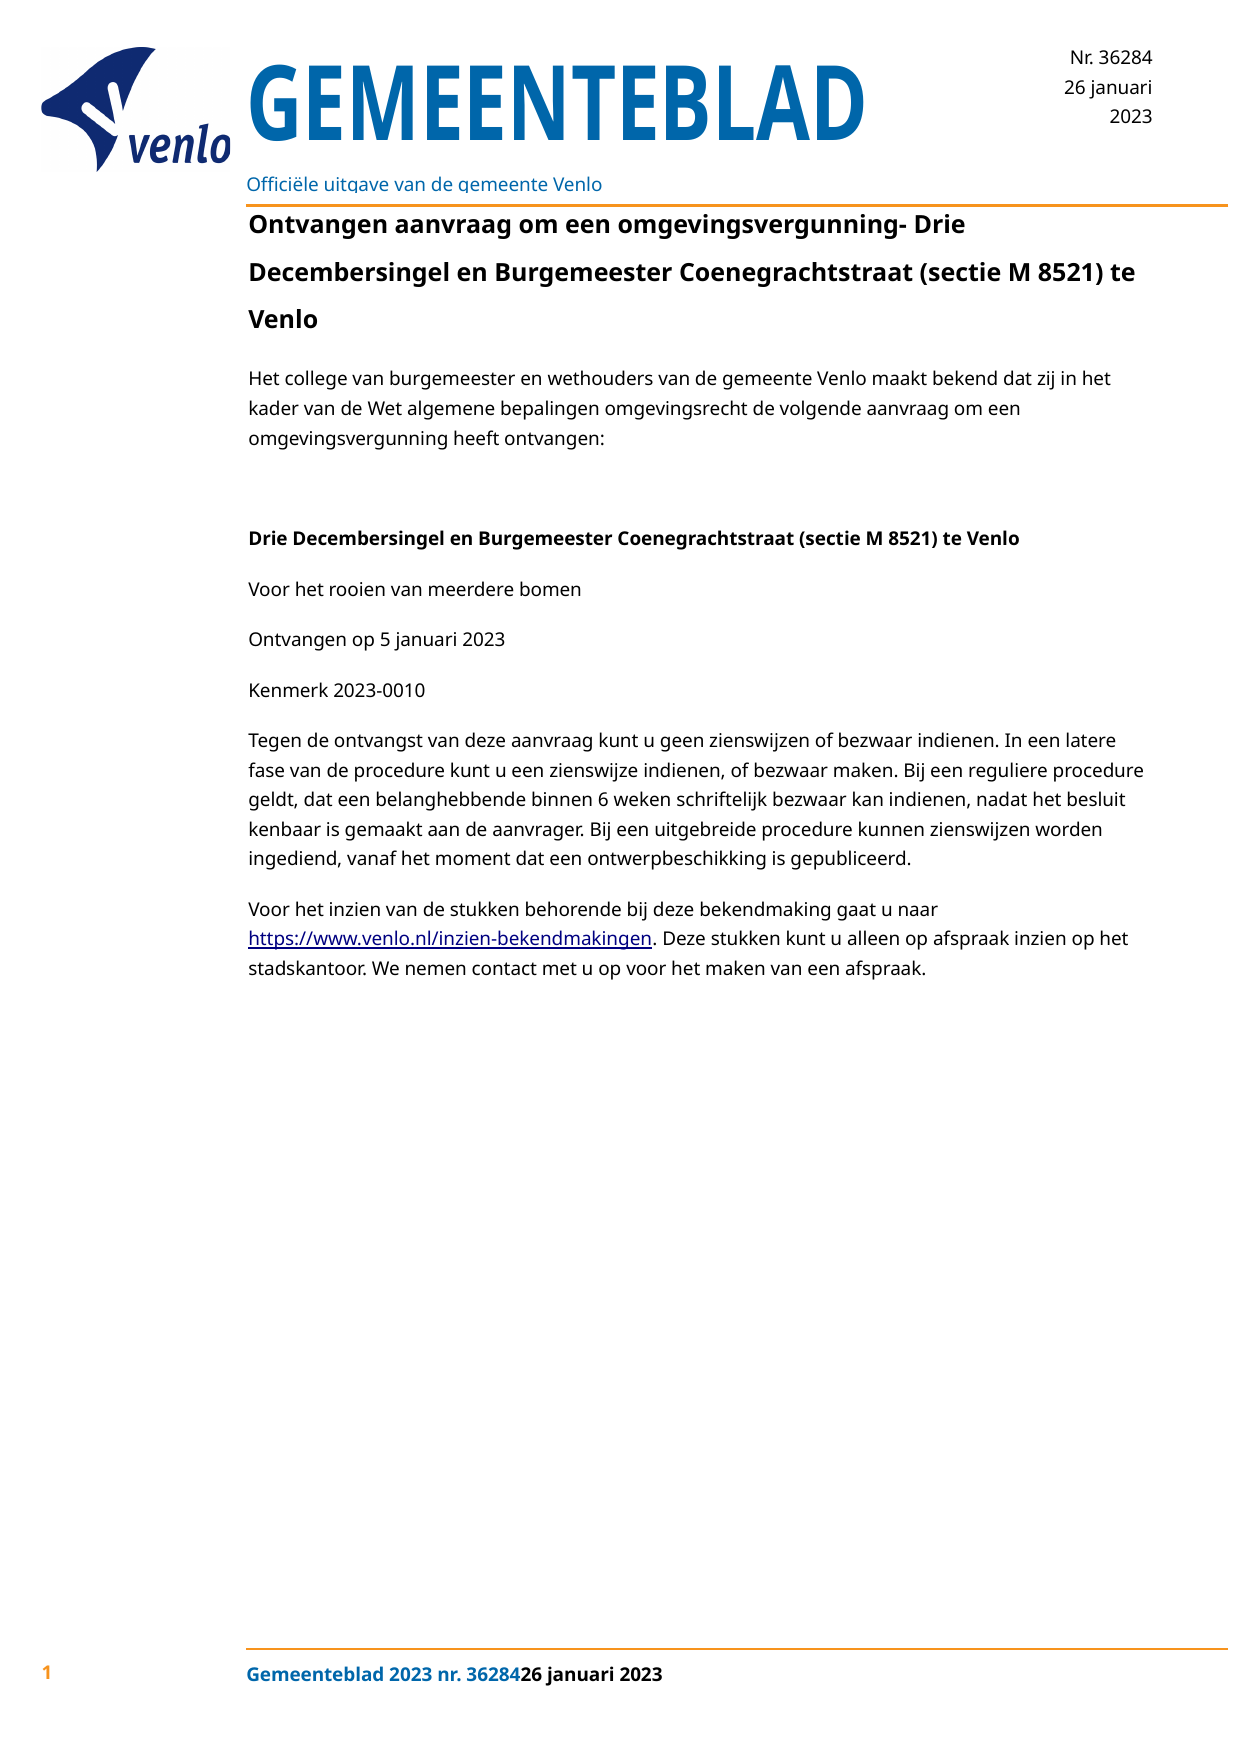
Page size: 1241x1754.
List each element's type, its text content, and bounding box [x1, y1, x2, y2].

picture [41, 47, 231, 172]
text Kenmerk 2023-0010 [248, 677, 1152, 702]
text Voor het inzien van de stukken behorende bij deze bekendmaking gaat u naar https://www.venlo.nl/inzien-bekendmakingen. Deze stukken kunt u alleen op afspraak inzien op het stadskantoor. We nemen contact met u op voor het maken van een afspraak. [248, 896, 1152, 981]
text Tegen de ontvangst van deze aanvraag kunt u geen zienswijzen of bezwaar indienen. In een latere fase van de procedure kunt u een zienswijze indienen, of bezwaar maken. Bij een reguliere procedure geldt, dat een belanghebbende binnen 6 weken schriftelijk bezwaar kan indienen, nadat het besluit kenbaar is gemaakt aan de aanvrager. Bij een uitgebreide procedure kunnen zienswijzen worden ingediend, vanaf het moment dat een ontwerpbeschikking is gepubliceerd. [248, 727, 1152, 871]
text Het college van burgemeester en wethouders van de gemeente Venlo maakt bekend dat zij in het kader van de Wet algemene bepalingen omgevingsrecht de volgende aanvraag om een omgevingsvergunning heeft ontvangen: [248, 366, 1152, 450]
text Ontvangen aanvraag om een omgevingsvergunning- Drie Decembersingel en Burgemeester Coenegrachtstraat (sectie M 8521) te Venlo [248, 207, 1152, 336]
text Voor het rooien van meerdere bomen [248, 576, 1152, 602]
text Ontvangen op 5 januari 2023 [248, 626, 1152, 652]
text Drie Decembersingel en Burgemeester Coenegrachtstraat (sectie M 8521) te Venlo [248, 526, 1152, 551]
